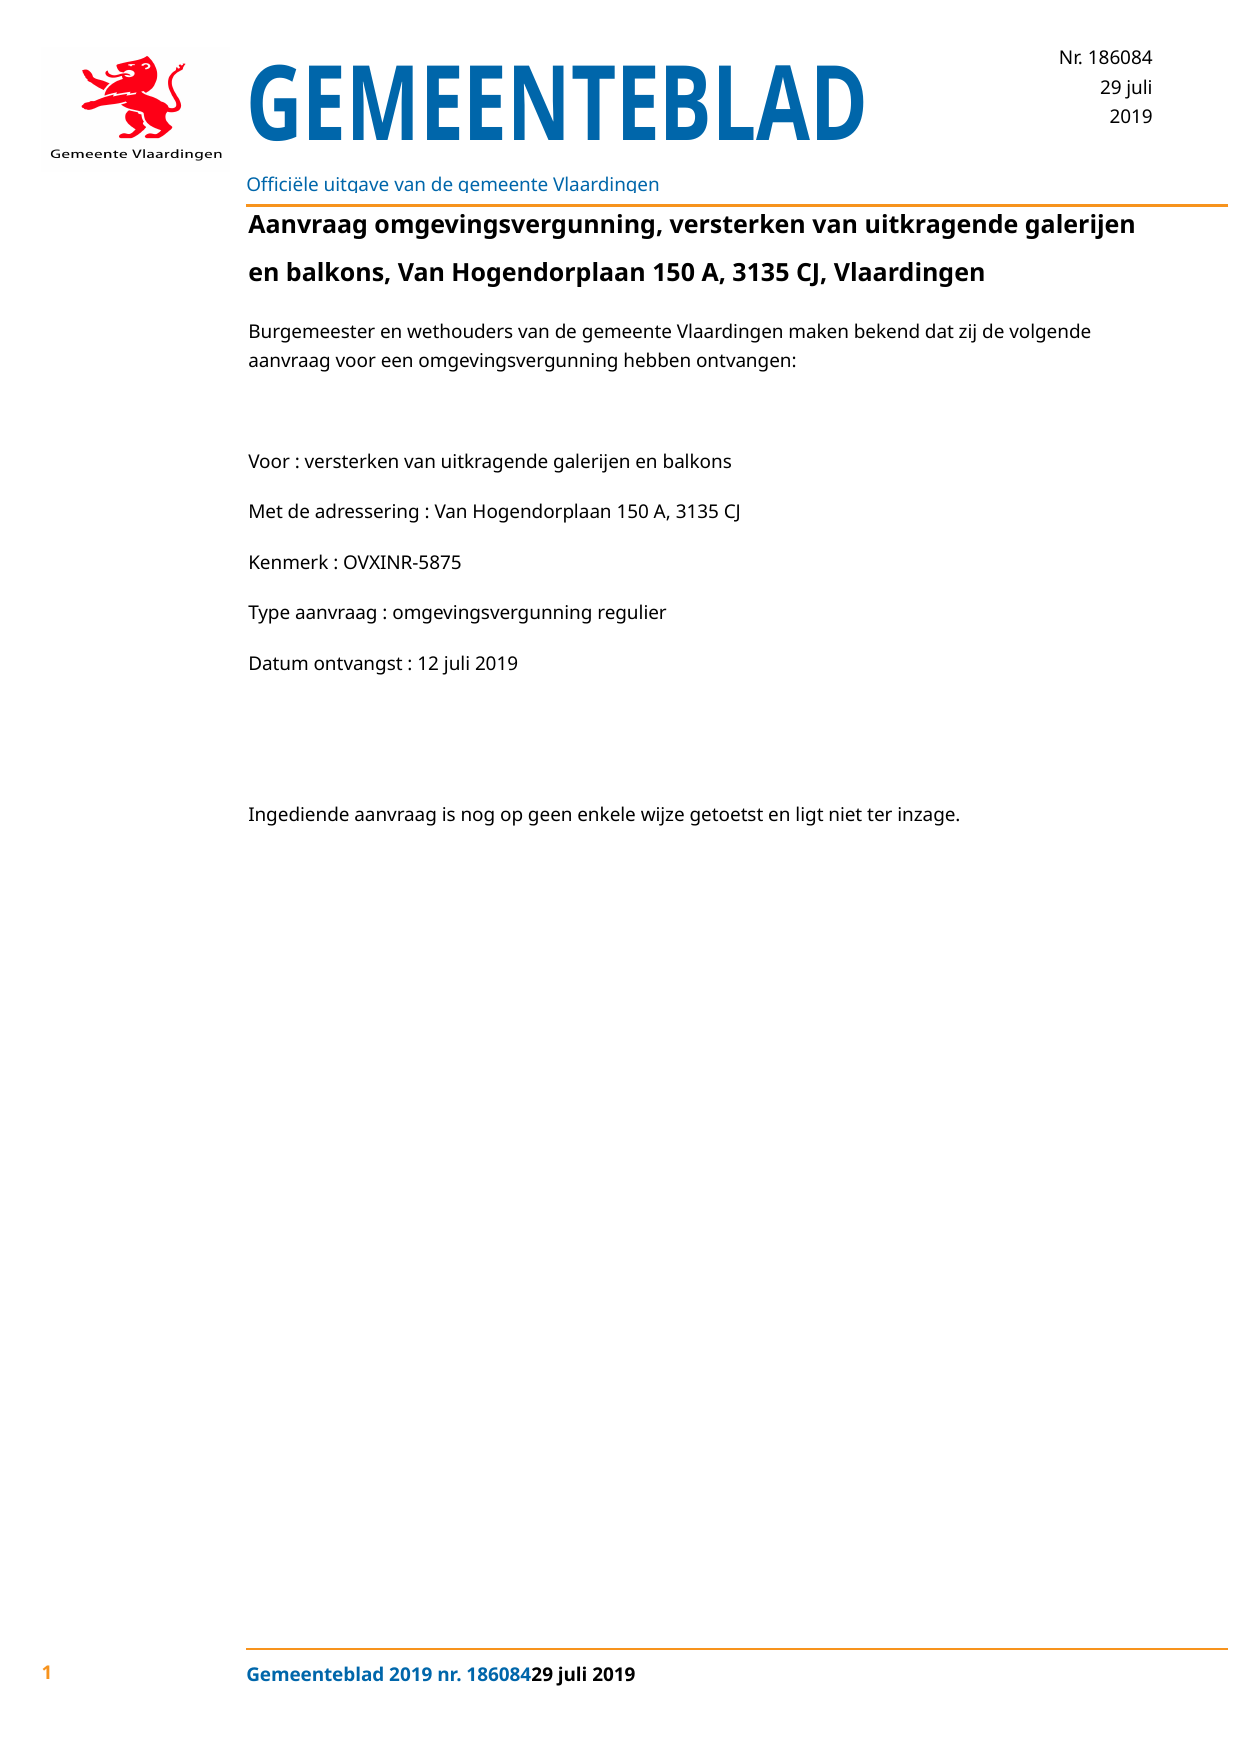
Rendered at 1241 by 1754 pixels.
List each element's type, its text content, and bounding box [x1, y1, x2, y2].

text Met de adressering : Van Hogendorplaan 150 A, 3135 CJ [248, 499, 1152, 524]
text Type aanvraag : omgevingsvergunning regulier [248, 599, 1152, 625]
text Kenmerk : OVXINR-5875 [248, 549, 1152, 575]
text Aanvraag omgevingsvergunning, versterken van uitkragende galerijen en balkons, Van Hogendorplaan 150 A, 3135 CJ, Vlaardingen [248, 207, 1152, 288]
text Ingediende aanvraag is nog op geen enkele wijze getoetst en ligt niet ter inzage. [248, 801, 1152, 827]
picture [41, 47, 231, 172]
text Burgemeester en wethouders van de gemeente Vlaardingen maken bekend dat zij de volgende aanvraag voor een omgevingsvergunning hebben ontvangen: [248, 318, 1152, 373]
text Voor : versterken van uitkragende galerijen en balkons [248, 448, 1152, 474]
text Datum ontvangst : 12 juli 2019 [248, 650, 1152, 676]
